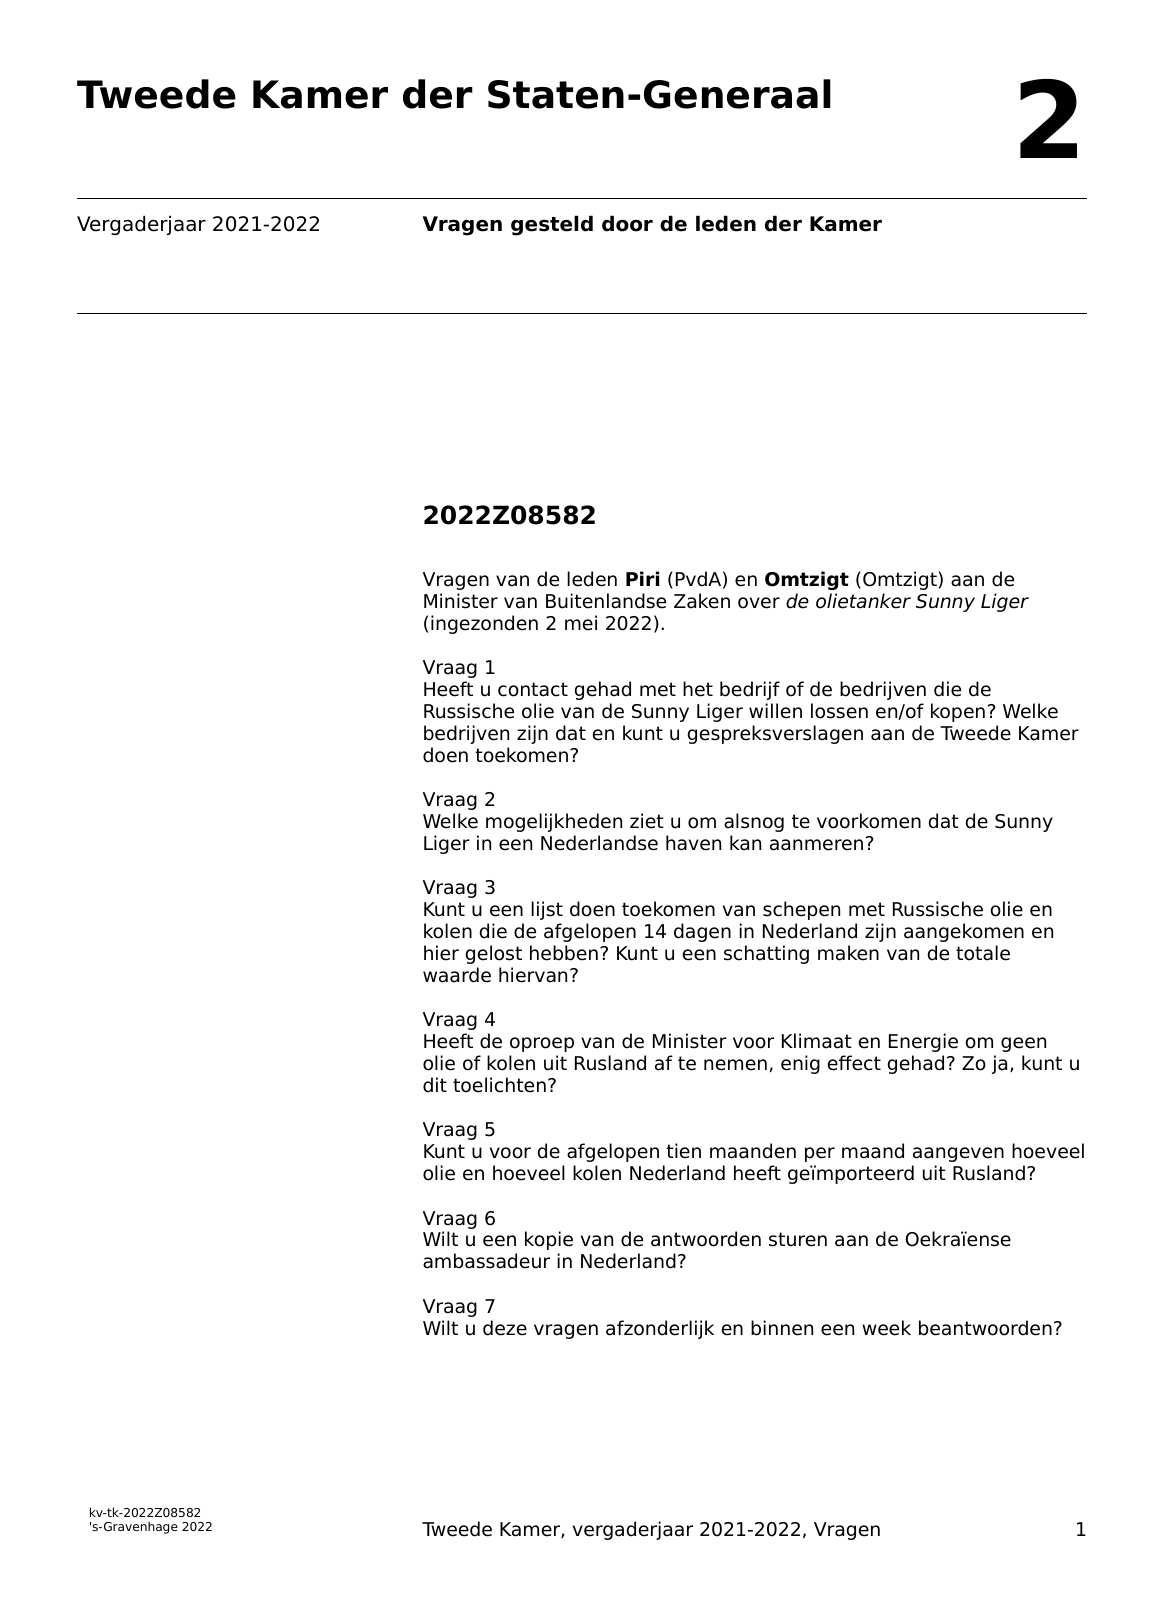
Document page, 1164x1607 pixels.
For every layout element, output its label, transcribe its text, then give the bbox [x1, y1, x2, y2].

text Vraag 2 [422, 789, 1087, 811]
table_header Tweede Kamer der Staten-Generaal [77, 59, 886, 198]
text Vraag 3 [422, 877, 1087, 899]
text Heeft de oproep van de Minister voor Klimaat en Energie om geen olie of kolen uit Rusland af te nemen, enig effect gehad? Zo ja, kunt u dit toelichten? [422, 1031, 1087, 1097]
text Vraag 1 [422, 657, 1087, 679]
text Wilt u een kopie van de antwoorden sturen aan de Oekraïense ambassadeur in Nederland? [422, 1229, 1087, 1273]
text Vraag 6 [422, 1207, 1087, 1229]
text Vraag 5 [422, 1119, 1087, 1141]
text Kunt u een lijst doen toekomen van schepen met Russische olie en kolen die de afgelopen 14 dagen in Nederland zijn aangekomen en hier gelost hebben? Kunt u een schatting maken van de totale waarde hiervan? [422, 899, 1087, 987]
text Heeft u contact gehad met het bedrijf of de bedrijven die de Russische olie van de Sunny Liger willen lossen en/of kopen? Welke bedrijven zijn dat en kunt u gespreksverslagen aan de Tweede Kamer doen toekomen? [422, 679, 1087, 767]
table_cell Vragen gesteld door de leden der Kamer [422, 199, 1087, 313]
text kv-tk-2022Z08582 [88, 1506, 323, 1520]
text Vragen van de leden Piri (PvdA) en Omtzigt (Omtzigt) aan de Minister van Buitenlandse Zaken over de olietanker Sunny Liger (ingezonden 2 mei 2022). [422, 569, 1087, 635]
text Vraag 7 [422, 1296, 1087, 1317]
table_cell Vergaderjaar 2021-2022 [77, 199, 422, 313]
text Kunt u voor de afgelopen tien maanden per maand aangeven hoeveel olie en hoeveel kolen Nederland heeft geïmporteerd uit Rusland? [422, 1141, 1087, 1185]
table_header 2 [886, 59, 1087, 198]
text 2022Z08582 [422, 501, 1087, 531]
text Vraag 4 [422, 1009, 1087, 1031]
text 's-Gravenhage 2022 [88, 1520, 323, 1534]
text Wilt u deze vragen afzonderlijk en binnen een week beantwoorden? [422, 1317, 1087, 1339]
text Welke mogelijkheden ziet u om alsnog te voorkomen dat de Sunny Liger in een Nederlandse haven kan aanmeren? [422, 811, 1087, 855]
